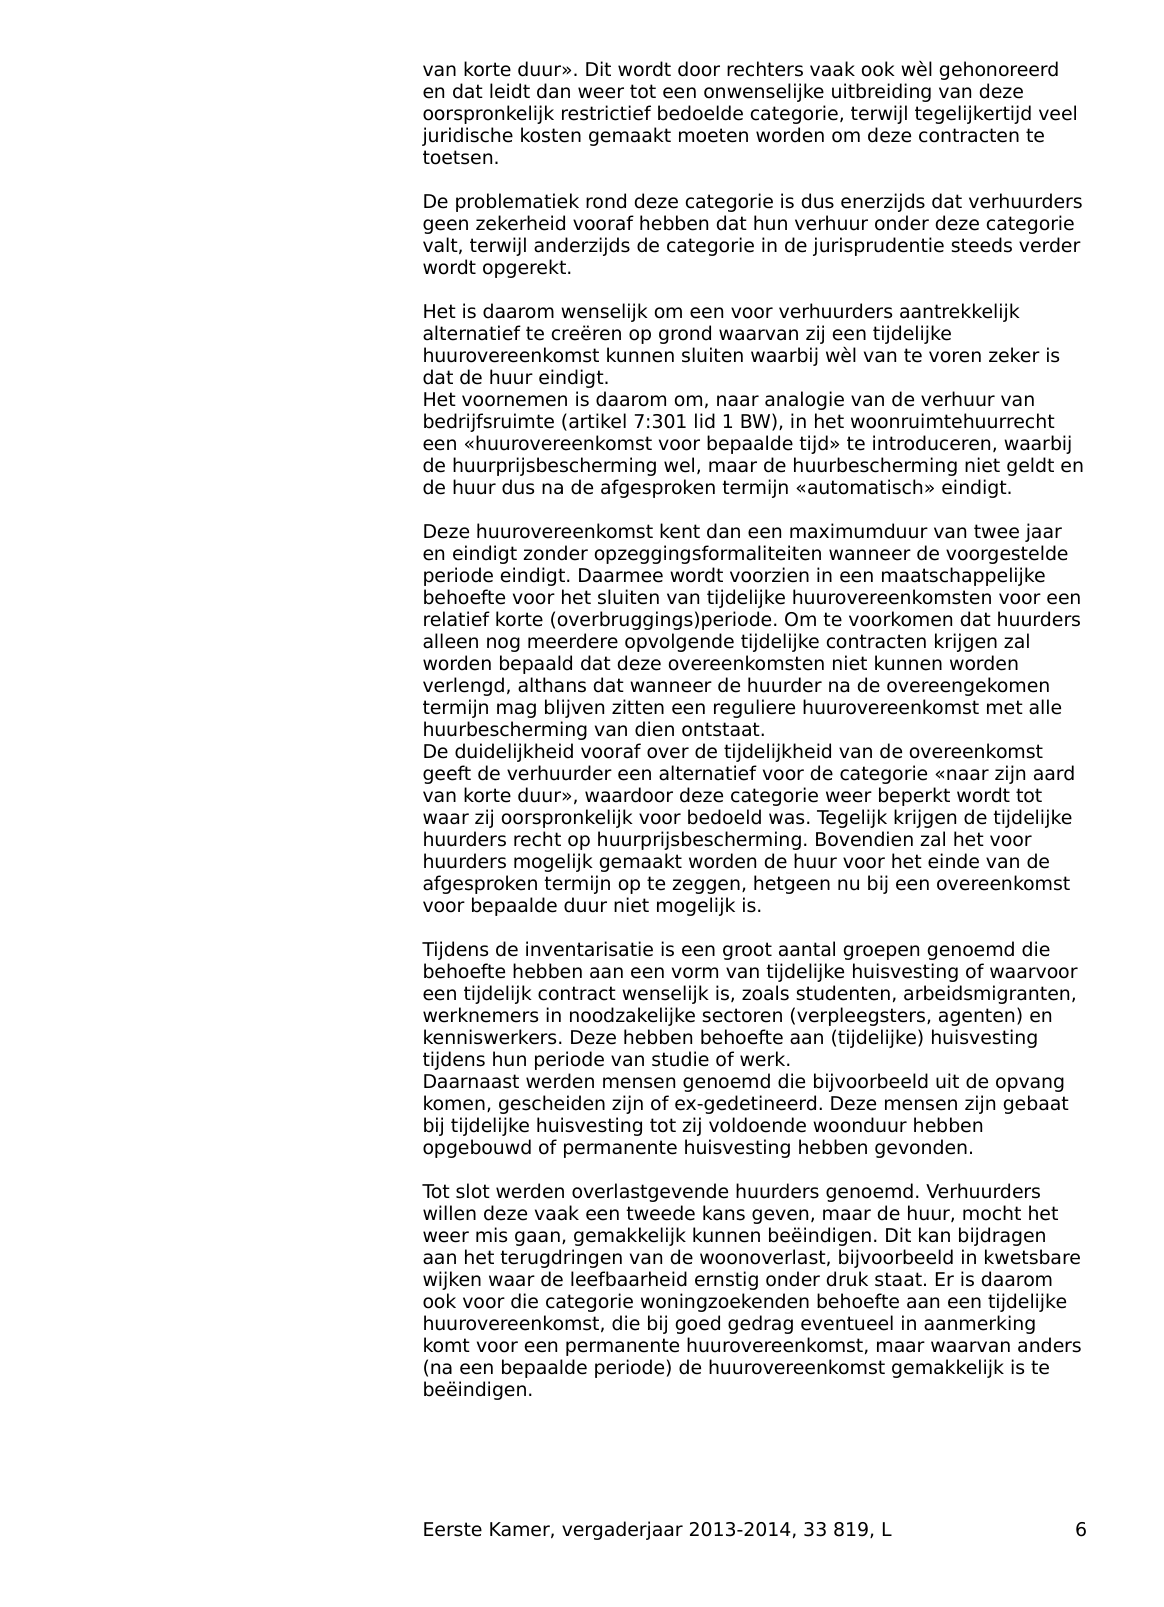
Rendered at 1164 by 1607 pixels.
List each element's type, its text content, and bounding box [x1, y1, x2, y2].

text Daarnaast werden mensen genoemd die bijvoorbeeld uit de opvang komen, gescheiden zijn of ex-gedetineerd. Deze mensen zijn gebaat bij tijdelijke huisvesting tot zij voldoende woonduur hebben opgebouwd of permanente huisvesting hebben gevonden. [422, 1071, 1087, 1159]
text De duidelijkheid vooraf over de tijdelijkheid van de overeenkomst geeft de verhuurder een alternatief voor de categorie «naar zijn aard van korte duur», waardoor deze categorie weer beperkt wordt tot waar zij oorspronkelijk voor bedoeld was. Tegelijk krijgen de tijdelijke huurders recht op huurprijsbescherming. Bovendien zal het voor huurders mogelijk gemaakt worden de huur voor het einde van de afgesproken termijn op te zeggen, hetgeen nu bij een overeenkomst voor bepaalde duur niet mogelijk is. [422, 741, 1087, 917]
text Tijdens de inventarisatie is een groot aantal groepen genoemd die behoefte hebben aan een vorm van tijdelijke huisvesting of waarvoor een tijdelijk contract wenselijk is, zoals studenten, arbeidsmigranten, werknemers in noodzakelijke sectoren (verpleegsters, agenten) en kenniswerkers. Deze hebben behoefte aan (tijdelijke) huisvesting tijdens hun periode van studie of werk. [422, 939, 1087, 1071]
text Deze huurovereenkomst kent dan een maximumduur van twee jaar en eindigt zonder opzeggingsformaliteiten wanneer de voorgestelde periode eindigt. Daarmee wordt voorzien in een maatschappelijke behoefte voor het sluiten van tijdelijke huurovereenkomsten voor een relatief korte (overbruggings)periode. Om te voorkomen dat huurders alleen nog meerdere opvolgende tijdelijke contracten krijgen zal worden bepaald dat deze overeenkomsten niet kunnen worden verlengd, althans dat wanneer de huurder na de overeengekomen termijn mag blijven zitten een reguliere huurovereenkomst met alle huurbescherming van dien ontstaat. [422, 521, 1087, 741]
text De problematiek rond deze categorie is dus enerzijds dat verhuurders geen zekerheid vooraf hebben dat hun verhuur onder deze categorie valt, terwijl anderzijds de categorie in de jurisprudentie steeds verder wordt opgerekt. [422, 191, 1087, 279]
text Het voornemen is daarom om, naar analogie van de verhuur van bedrijfsruimte (artikel 7:301 lid 1 BW), in het woonruimtehuurrecht een «huurovereenkomst voor bepaalde tijd» te introduceren, waarbij de huurprijsbescherming wel, maar de huurbescherming niet geldt en de huur dus na de afgesproken termijn «automatisch» eindigt. [422, 389, 1087, 499]
text van korte duur». Dit wordt door rechters vaak ook wèl gehonoreerd en dat leidt dan weer tot een onwenselijke uitbreiding van deze oorspronkelijk restrictief bedoelde categorie, terwijl tegelijkertijd veel juridische kosten gemaakt moeten worden om deze contracten te toetsen. [422, 59, 1087, 169]
text Het is daarom wenselijk om een voor verhuurders aantrekkelijk alternatief te creëren op grond waarvan zij een tijdelijke huurovereenkomst kunnen sluiten waarbij wèl van te voren zeker is dat de huur eindigt. [422, 301, 1087, 389]
text Tot slot werden overlastgevende huurders genoemd. Verhuurders willen deze vaak een tweede kans geven, maar de huur, mocht het weer mis gaan, gemakkelijk kunnen beëindigen. Dit kan bijdragen aan het terugdringen van de woonoverlast, bijvoorbeeld in kwetsbare wijken waar de leefbaarheid ernstig onder druk staat. Er is daarom ook voor die categorie woningzoekenden behoefte aan een tijdelijke huurovereenkomst, die bij goed gedrag eventueel in aanmerking komt voor een permanente huurovereenkomst, maar waarvan anders (na een bepaalde periode) de huurovereenkomst gemakkelijk is te beëindigen. [422, 1181, 1087, 1401]
